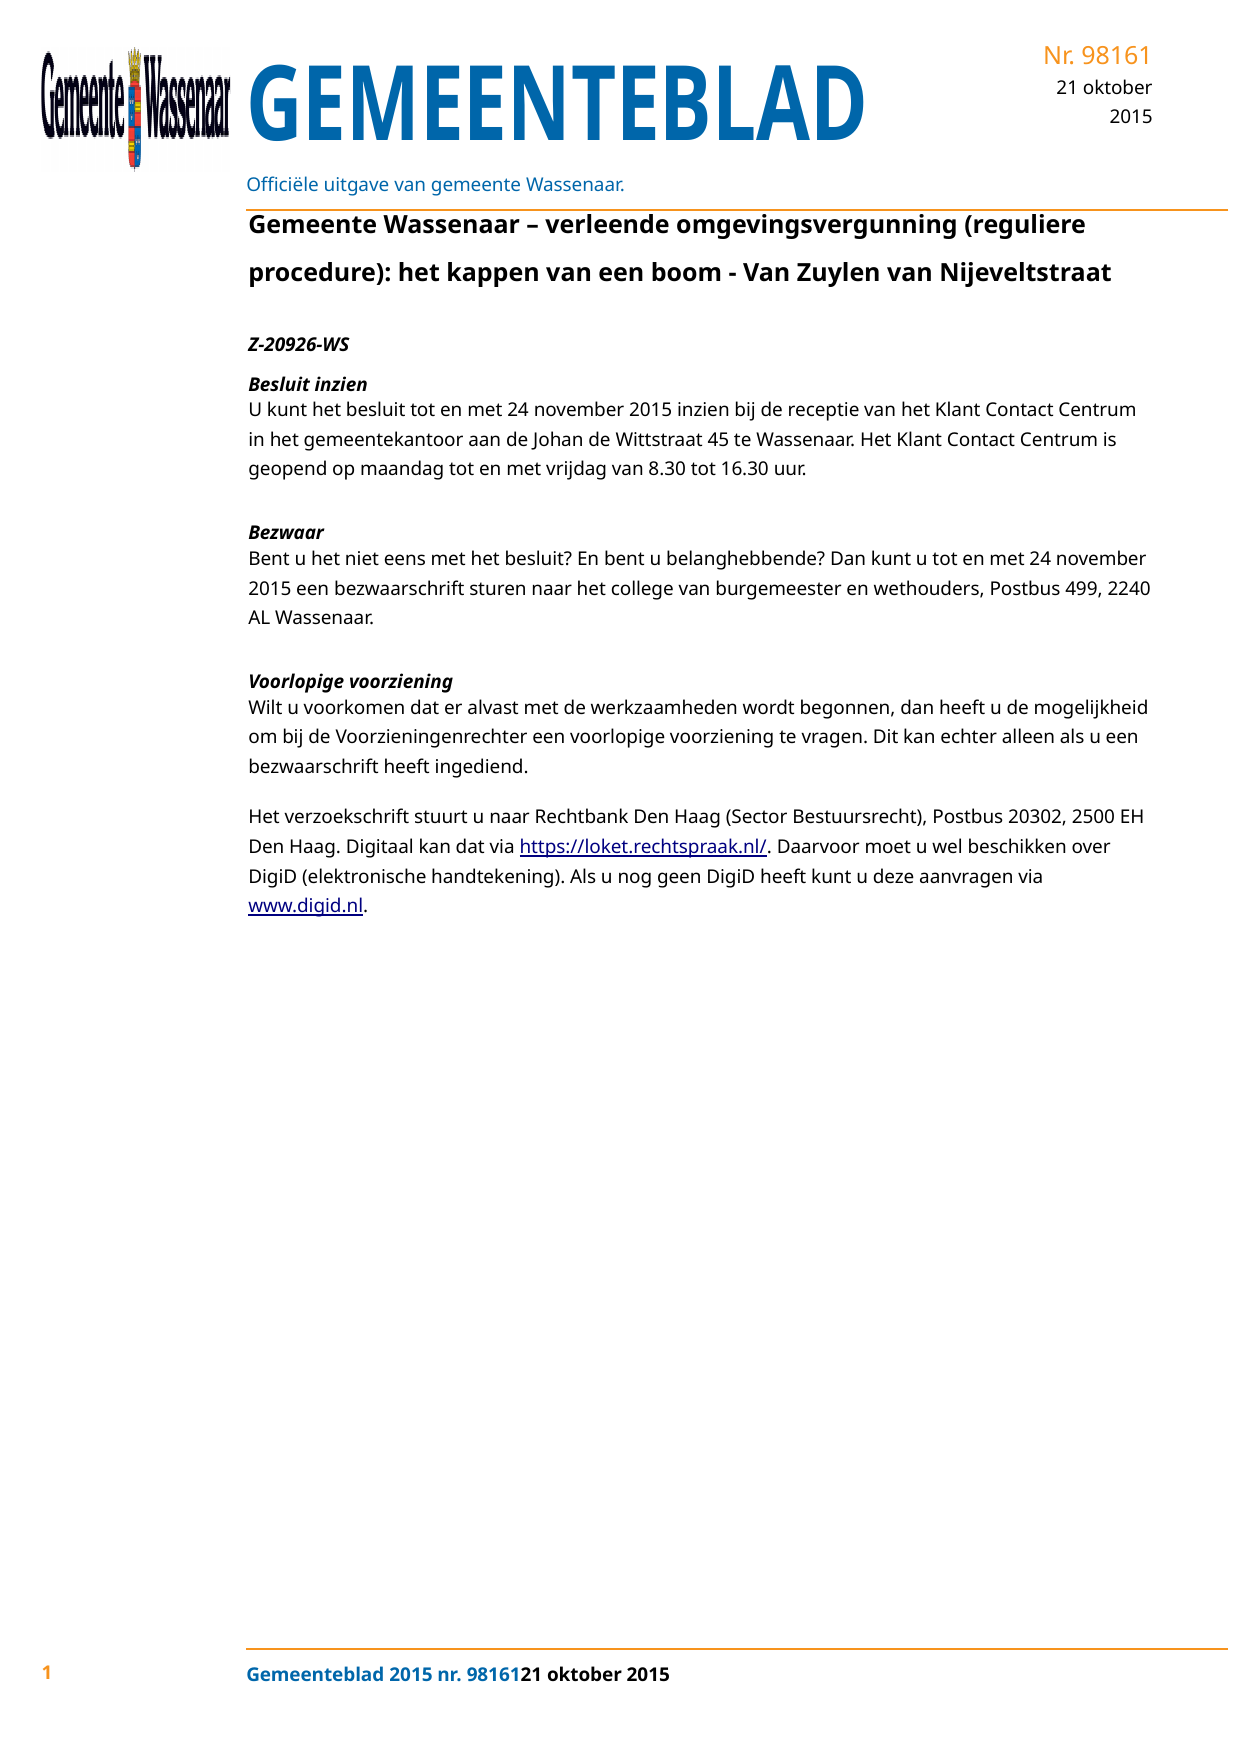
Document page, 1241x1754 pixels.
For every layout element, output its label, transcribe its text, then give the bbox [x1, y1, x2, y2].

text U kunt het besluit tot en met 24 november 2015 inzien bij de receptie van het Klant Contact Centrum in het gemeentekantoor aan de Johan de Wittstraat 45 te Wassenaar. Het Klant Contact Centrum is geopend op maandag tot en met vrijdag van 8.30 tot 16.30 uur. [248, 396, 1152, 481]
text Bent u het niet eens met het besluit? En bent u belanghebbende? Dan kunt u tot en met 24 november 2015 een bezwaarschrift sturen naar het college van burgemeester en wethouders, Postbus 499, 2240 AL Wassenaar. [248, 545, 1152, 630]
text Voorlopige voorziening [248, 668, 1152, 694]
text Z-20926-WS [248, 331, 1152, 357]
picture [41, 47, 231, 172]
text Besluit inzien [248, 371, 1152, 396]
text Wilt u voorkomen dat er alvast met de werkzaamheden wordt begonnen, dan heeft u de mogelijkheid om bij de Voorzieningenrechter een voorlopige voorziening te vragen. Dit kan echter alleen als u een bezwaarschrift heeft ingediend. [248, 694, 1152, 779]
text Bezwaar [248, 519, 1152, 545]
text Gemeente Wassenaar – verleende omgevingsvergunning (reguliere procedure): het kappen van een boom - Van Zuylen van Nijeveltstraat [248, 211, 1152, 288]
text Het verzoekschrift stuurt u naar Rechtbank Den Haag (Sector Bestuursrecht), Postbus 20302, 2500 EH Den Haag. Digitaal kan dat via https://loket.rechtspraak.nl/. Daarvoor moet u wel beschikken over DigiD (elektronische handtekening). Als u nog geen DigiD heeft kunt u deze aanvragen via www.digid.nl. [248, 804, 1152, 918]
